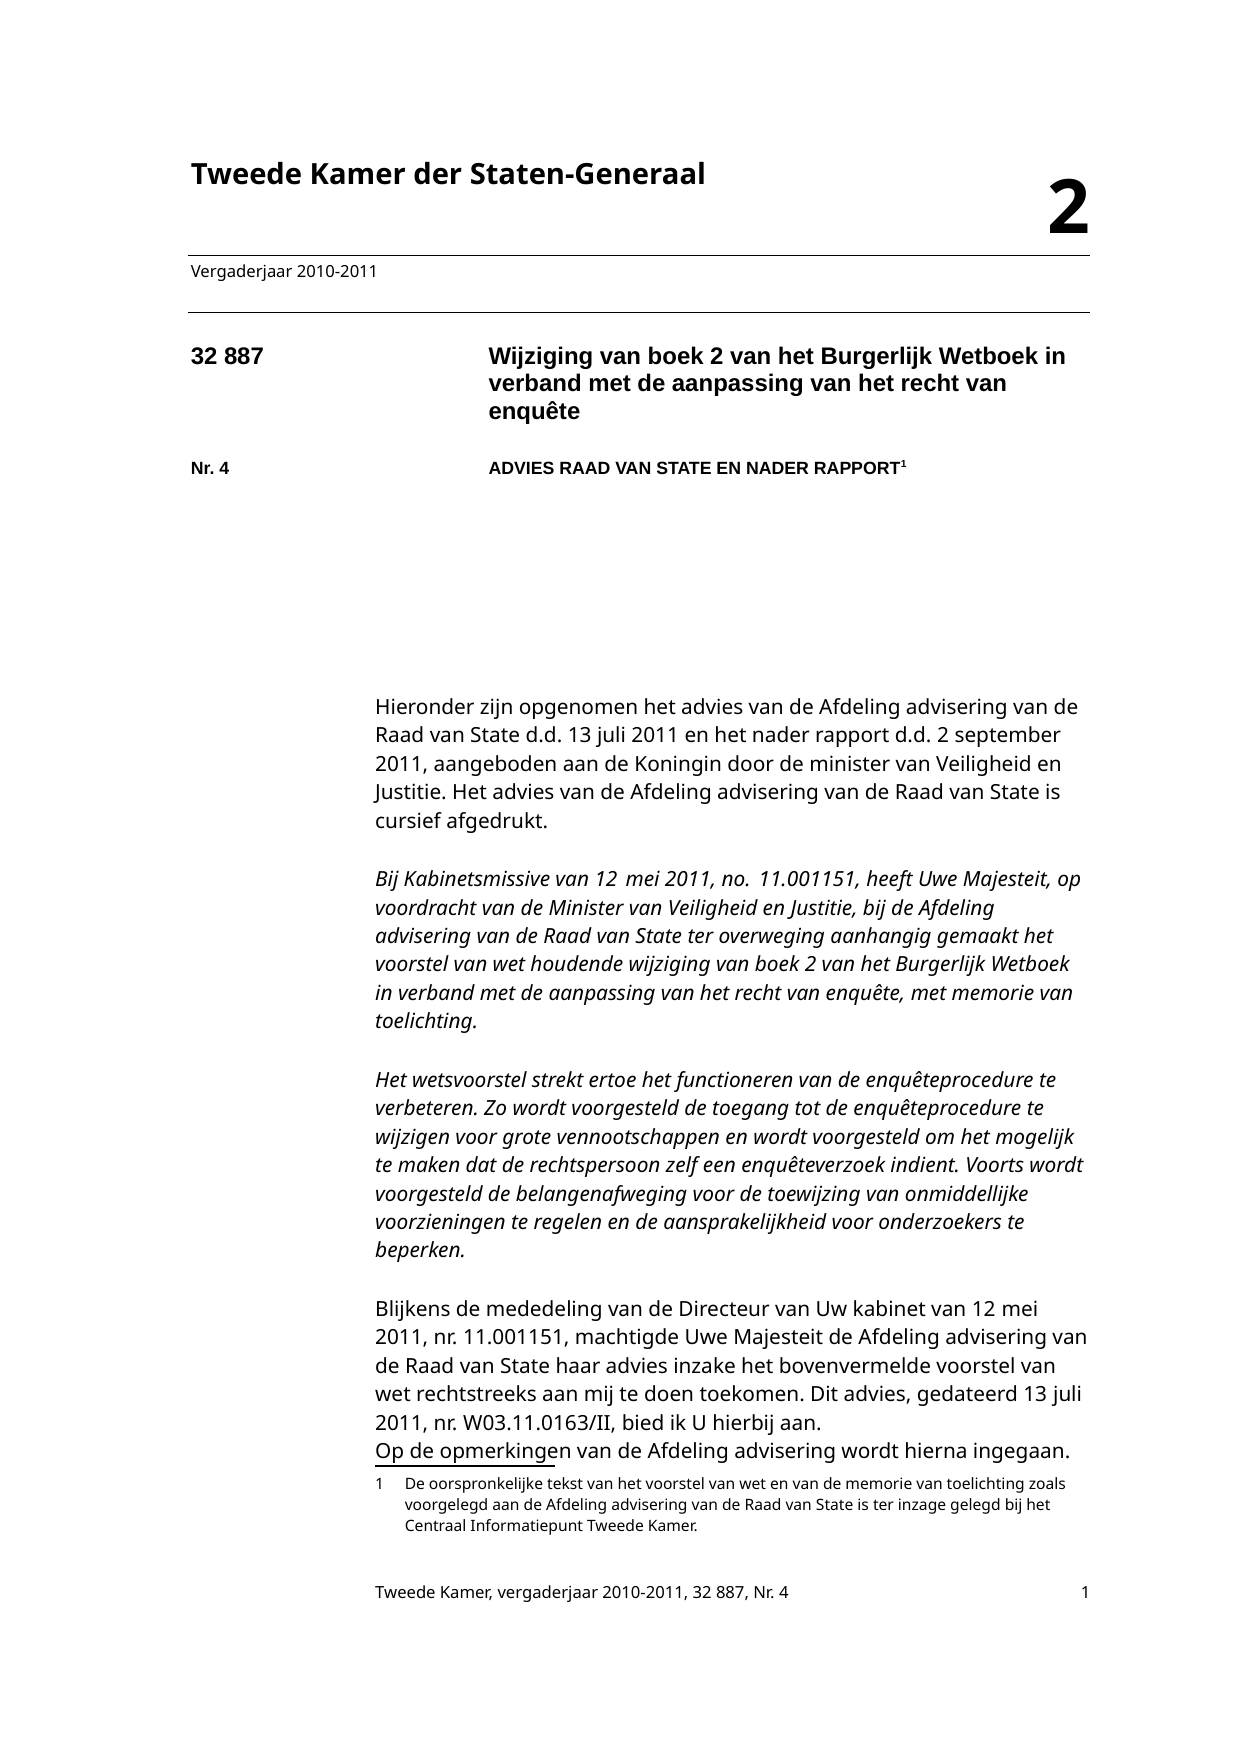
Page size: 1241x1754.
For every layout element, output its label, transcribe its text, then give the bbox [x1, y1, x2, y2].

text Op de opmerkingen van de Afdeling advisering wordt hierna ingegaan. [375, 1436, 1090, 1464]
text Blijkens de mededeling van de Directeur van Uw kabinet van 12 mei 2011, nr. 11.001151, machtigde Uwe Majesteit de Afdeling advisering van de Raad van State haar advies inzake het bovenvermelde voorstel van wet rechtstreeks aan mij te doen toekomen. Dit advies, gedateerd 13 juli 2011, nr. W03.11.0163/II, bied ik U hierbij aan. [375, 1294, 1090, 1436]
table_cell [485, 313, 1090, 339]
table_cell Vergaderjaar 2010-2011 [188, 256, 485, 312]
text Het wetsvoorstel strekt ertoe het functioneren van de enquêteprocedure te verbeteren. Zo wordt voorgesteld de toegang tot de enquêteprocedure te wijzigen voor grote vennootschappen en wordt voorgesteld om het mogelijk te maken dat de rechtspersoon zelf een enquêteverzoek indient. Voorts wordt voorgesteld de belangenafweging voor de toewijzing van onmiddellijke voorzieningen te regelen en de aansprakelijkheid voor onderzoekers te beperken. [375, 1065, 1090, 1264]
table_cell 32 887 [188, 339, 485, 454]
table_header Tweede Kamer der Staten-Generaal [188, 150, 909, 255]
table_cell Nr. 4 [188, 455, 485, 573]
table_header 2 [910, 150, 1090, 255]
table_cell [485, 256, 1090, 312]
table_cell Wijziging van boek 2 van het Burgerlijk Wetboek in verband met de aanpassing van het recht van enquête [485, 339, 1090, 454]
table_cell [188, 313, 485, 339]
table_cell ADVIES RAAD VAN STATE EN NADER RAPPORT [485, 455, 1090, 573]
text Bij Kabinetsmissive van 12 mei 2011, no. 11.001151, heeft Uwe Majesteit, op voordracht van de Minister van Veiligheid en Justitie, bij de Afdeling advisering van de Raad van State ter overweging aanhangig gemaakt het voorstel van wet houdende wijziging van boek 2 van het Burgerlijk Wetboek in verband met de aanpassing van het recht van enquête, met memorie van toelichting. [375, 864, 1090, 1035]
text Hieronder zijn opgenomen het advies van de Afdeling advisering van de Raad van State d.d. 13 juli 2011 en het nader rapport d.d. 2 september 2011, aangeboden aan de Koningin door de minister van Veiligheid en Justitie. Het advies van de Afdeling advisering van de Raad van State is cursief afgedrukt. [375, 692, 1090, 834]
